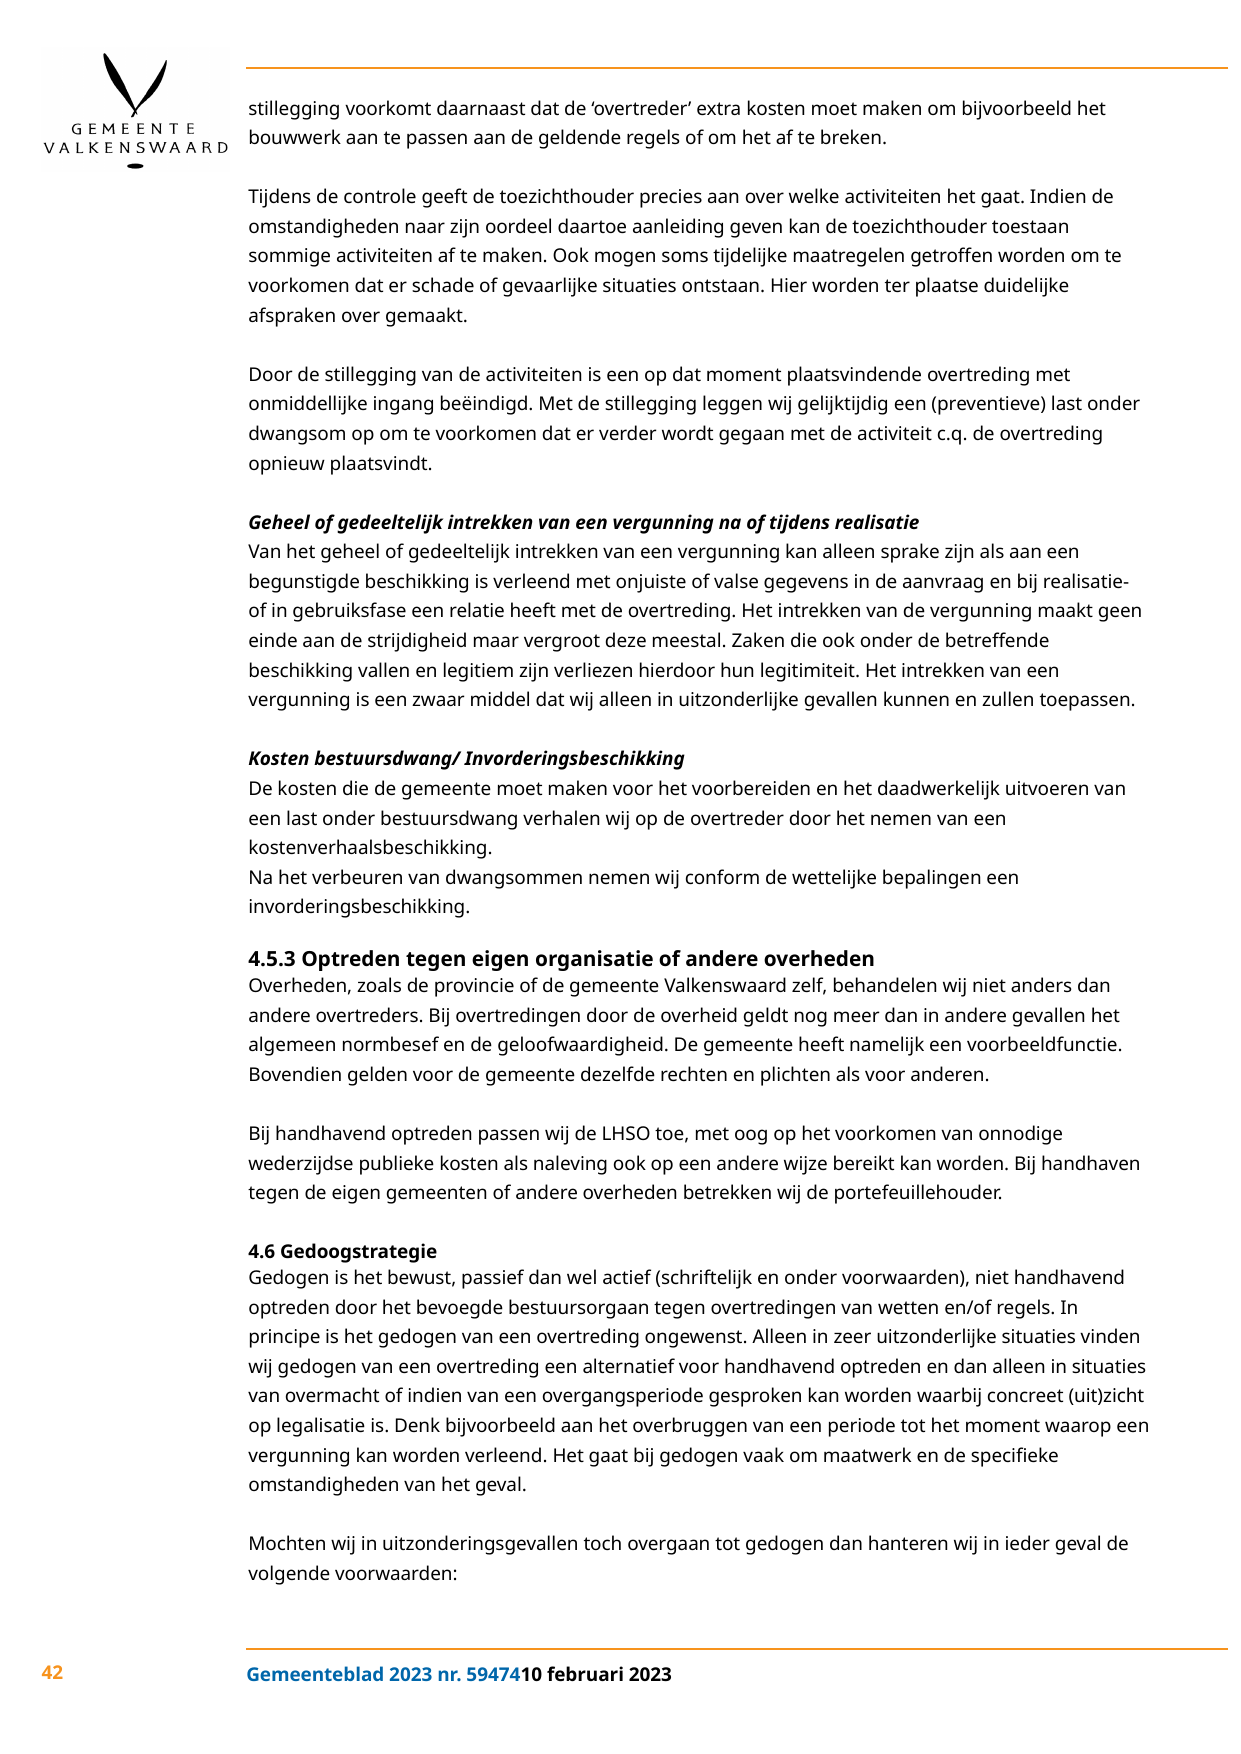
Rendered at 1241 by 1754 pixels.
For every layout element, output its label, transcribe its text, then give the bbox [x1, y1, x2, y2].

text Tijdens de controle geeft de toezichthouder precies aan over welke activiteiten het gaat. Indien de omstandigheden naar zijn oordeel daartoe aanleiding geven kan de toezichthouder toestaan sommige activiteiten af te maken. Ook mogen soms tijdelijke maatregelen getroffen worden om te voorkomen dat er schade of gevaarlijke situaties ontstaan. Hier worden ter plaatse duidelijke afspraken over gemaakt. [248, 183, 1152, 328]
text 4.5.3 Optreden tegen eigen organisatie of andere overheden [248, 944, 1152, 972]
text Bij handhavend optreden passen wij de LHSO toe, met oog op het voorkomen van onnodige wederzijdse publieke kosten als naleving ook op een andere wijze bereikt kan worden. Bij handhaven tegen de eigen gemeenten of andere overheden betrekken wij de portefeuillehouder. [248, 1120, 1152, 1205]
text 4.6 Gedoogstrategie [248, 1239, 1152, 1264]
picture [41, 47, 231, 172]
text Door de stillegging van de activiteiten is een op dat moment plaatsvindende overtreding met onmiddellijke ingang beëindigd. Met de stillegging leggen wij gelijktijdig een (preventieve) last onder dwangsom op om te voorkomen dat er verder wordt gegaan met de activiteit c.q. de overtreding opnieuw plaatsvindt. [248, 361, 1152, 476]
text Overheden, zoals de provincie of de gemeente Valkenswaard zelf, behandelen wij niet anders dan andere overtreders. Bij overtredingen door de overheid geldt nog meer dan in andere gevallen het algemeen normbesef en de geloofwaardigheid. De gemeente heeft namelijk een voorbeeldfunctie. Bovendien gelden voor de gemeente dezelfde rechten en plichten als voor anderen. [248, 972, 1152, 1087]
text stillegging voorkomt daarnaast dat de ‘overtreder’ extra kosten moet maken om bijvoorbeeld het bouwwerk aan te passen aan de geldende regels of om het af te breken. [248, 95, 1152, 150]
text Gedogen is het bewust, passief dan wel actief (schriftelijk en onder voorwaarden), niet handhavend optreden door het bevoegde bestuursorgaan tegen overtredingen van wetten en/of regels. In principe is het gedogen van een overtreding ongewenst. Alleen in zeer uitzonderlijke situaties vinden wij gedogen van een overtreding een alternatief voor handhavend optreden en dan alleen in situaties van overmacht of indien van een overgangsperiode gesproken kan worden waarbij concreet (uit)zicht op legalisatie is. Denk bijvoorbeeld aan het overbruggen van een periode tot het moment waarop een vergunning kan worden verleend. Het gaat bij gedogen vaak om maatwerk en de specifieke omstandigheden van het geval. [248, 1264, 1152, 1497]
text De kosten die de gemeente moet maken voor het voorbereiden en het daadwerkelijk uitvoeren van een last onder bestuursdwang verhalen wij op de overtreder door het nemen van een kostenverhaalsbeschikking. [248, 775, 1152, 860]
text Kosten bestuursdwang/ Invorderingsbeschikking [248, 746, 1152, 771]
text Geheel of gedeeltelijk intrekken van een vergunning na of tijdens realisatie [248, 509, 1152, 535]
text Mochten wij in uitzonderingsgevallen toch overgaan tot gedogen dan hanteren wij in ieder geval de volgende voorwaarden: [248, 1531, 1152, 1586]
text Na het verbeuren van dwangsommen nemen wij conform de wettelijke bepalingen een invorderingsbeschikking. [248, 864, 1152, 919]
text Van het geheel of gedeeltelijk intrekken van een vergunning kan alleen sprake zijn als aan een begunstigde beschikking is verleend met onjuiste of valse gegevens in de aanvraag en bij realisatie- of in gebruiksfase een relatie heeft met de overtreding. Het intrekken van de vergunning maakt geen einde aan de strijdigheid maar vergroot deze meestal. Zaken die ook onder de betreffende beschikking vallen en legitiem zijn verliezen hierdoor hun legitimiteit. Het intrekken van een vergunning is een zwaar middel dat wij alleen in uitzonderlijke gevallen kunnen en zullen toepassen. [248, 538, 1152, 712]
